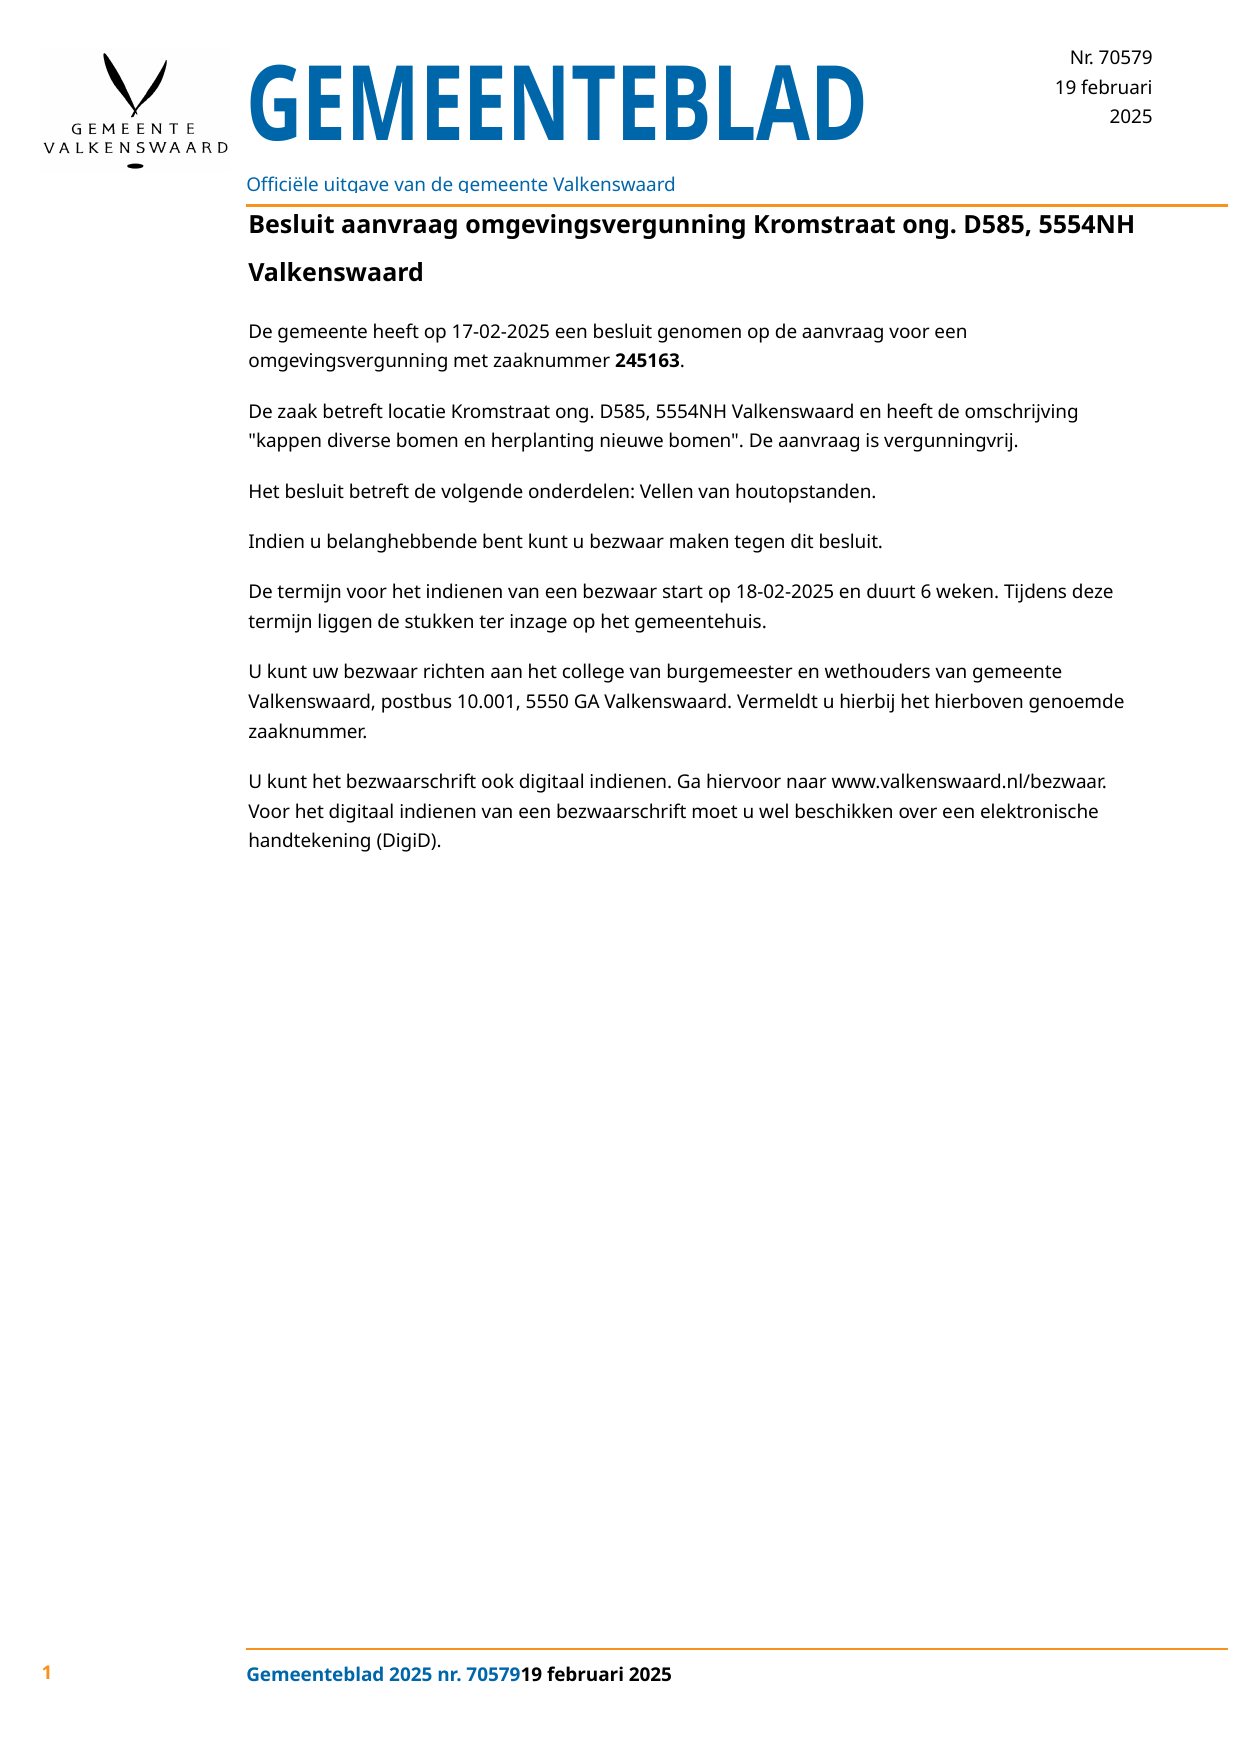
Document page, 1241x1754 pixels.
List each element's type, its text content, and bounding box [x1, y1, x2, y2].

text U kunt uw bezwaar richten aan het college van burgemeester en wethouders van gemeente Valkenswaard, postbus 10.001, 5550 GA Valkenswaard. Vermeldt u hierbij het hierboven genoemde zaaknummer. [248, 659, 1152, 744]
text De zaak betreft locatie Kromstraat ong. D585, 5554NH Valkenswaard en heeft de omschrijving "kappen diverse bomen en herplanting nieuwe bomen". De aanvraag is vergunningvrij. [248, 398, 1152, 453]
picture [41, 47, 231, 172]
text De gemeente heeft op 17-02-2025 een besluit genomen op de aanvraag voor een omgevingsvergunning met zaaknummer 245163. [248, 318, 1152, 373]
text Het besluit betreft de volgende onderdelen: Vellen van houtopstanden. [248, 478, 1152, 504]
text De termijn voor het indienen van een bezwaar start op 18-02-2025 en duurt 6 weken. Tijdens deze termijn liggen de stukken ter inzage op het gemeentehuis. [248, 579, 1152, 634]
text Besluit aanvraag omgevingsvergunning Kromstraat ong. D585, 5554NH Valkenswaard [248, 207, 1152, 288]
text U kunt het bezwaarschrift ook digitaal indienen. Ga hiervoor naar www.valkenswaard.nl/bezwaar. Voor het digitaal indienen van een bezwaarschrift moet u wel beschikken over een elektronische handtekening (DigiD). [248, 768, 1152, 853]
text Indien u belanghebbende bent kunt u bezwaar maken tegen dit besluit. [248, 528, 1152, 554]
